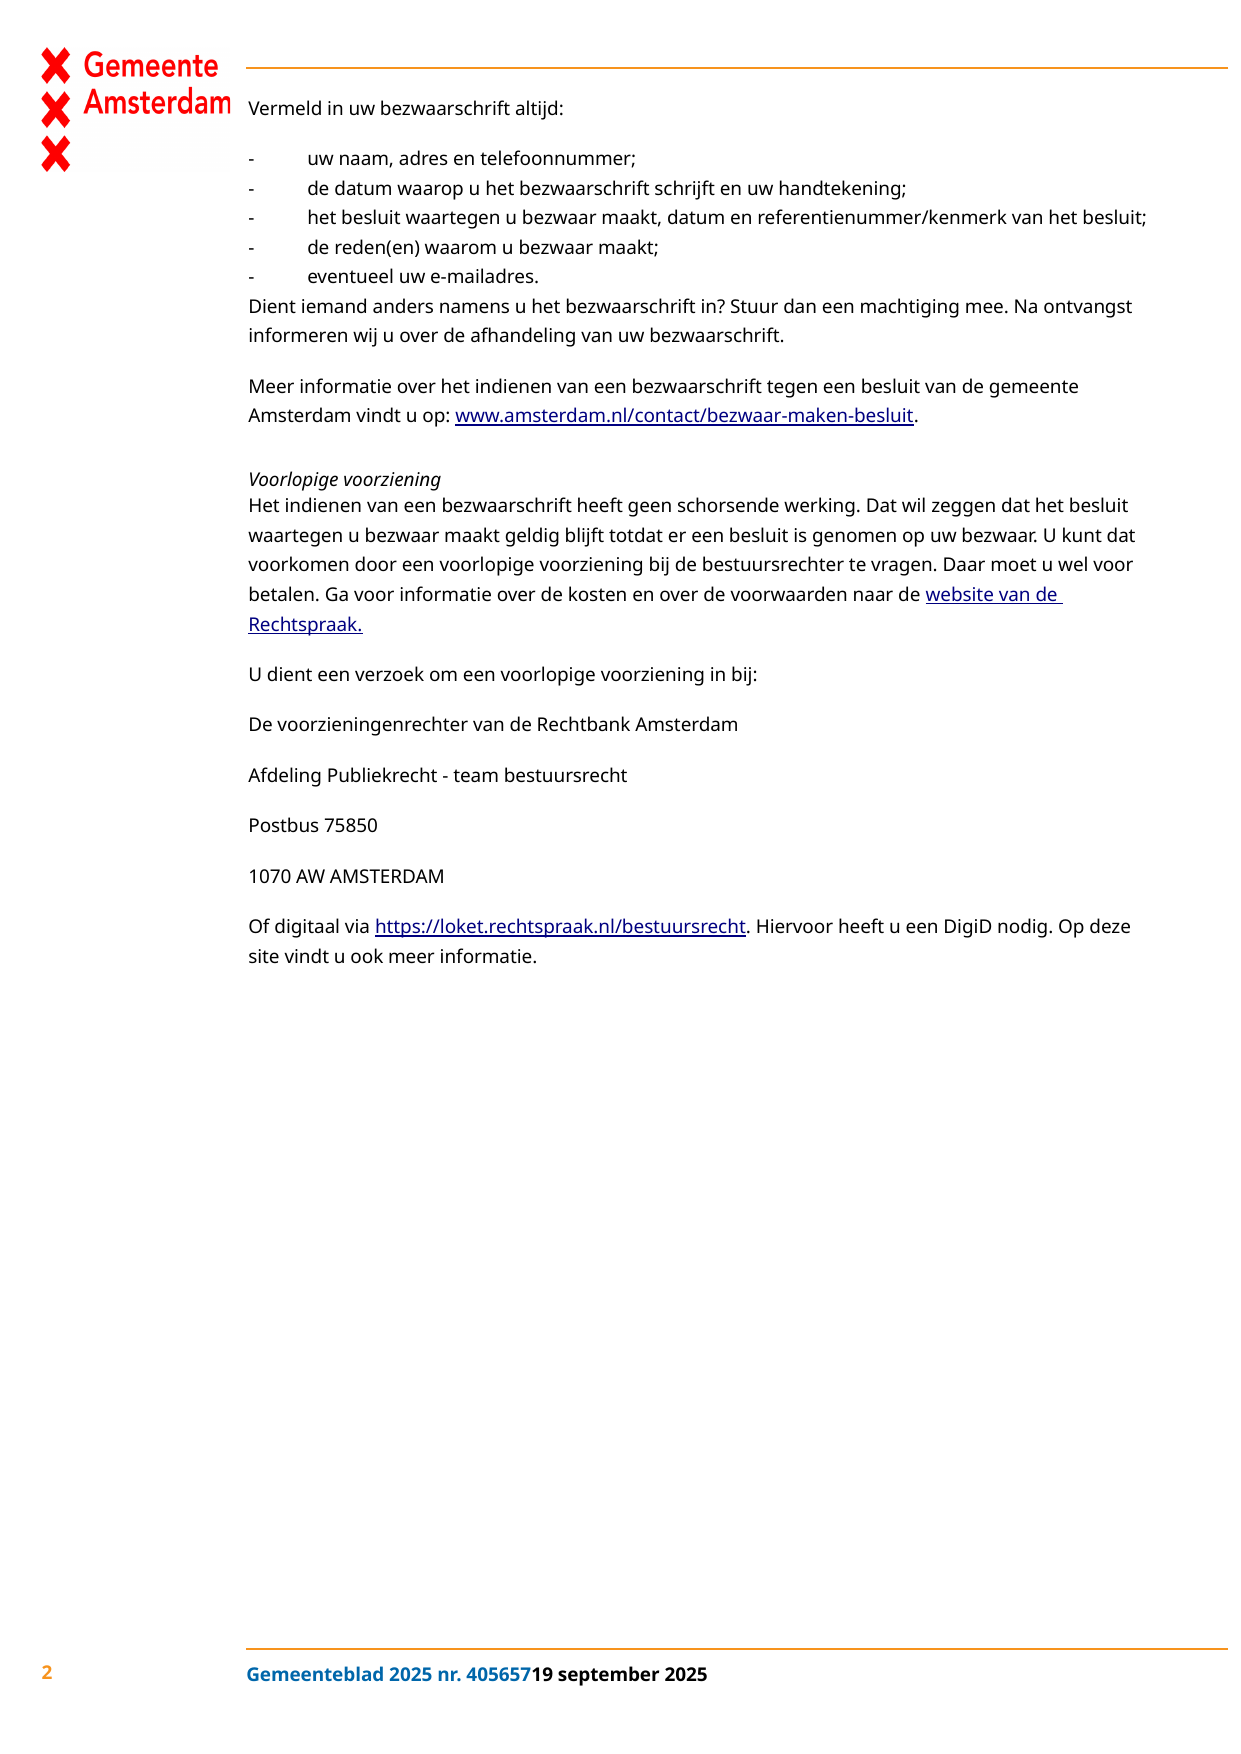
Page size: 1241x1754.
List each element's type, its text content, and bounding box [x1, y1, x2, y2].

list het besluit waartegen u bezwaar maakt, datum en referentienummer/kenmerk van het besluit; [248, 204, 1152, 230]
text 1070 AW AMSTERDAM [248, 863, 1152, 888]
text Dient iemand anders namens u het bezwaarschrift in? Stuur dan een machtiging mee. Na ontvangst informeren wij u over de afhandeling van uw bezwaarschrift. [248, 293, 1152, 348]
picture [41, 47, 231, 172]
list de datum waarop u het bezwaarschrift schrijft en uw handtekening; [248, 175, 1152, 201]
text De voorzieningenrechter van de Rechtbank Amsterdam [248, 712, 1152, 737]
text Vermeld in uw bezwaarschrift altijd: [248, 95, 1152, 121]
text Of digitaal via https://loket.rechtspraak.nl/bestuursrecht. Hiervoor heeft u een DigiD nodig. Op deze site vindt u ook meer informatie. [248, 913, 1152, 968]
text Voorlopige voorziening [248, 467, 1152, 492]
text Meer informatie over het indienen van een bezwaarschrift tegen een besluit van de gemeente Amsterdam vindt u op: www.amsterdam.nl/contact/bezwaar-maken-besluit. [248, 373, 1152, 428]
text Afdeling Publiekrecht - team bestuursrecht [248, 762, 1152, 788]
list uw naam, adres en telefoonnummer; [248, 145, 1152, 171]
list de reden(en) waarom u bezwaar maakt; [248, 234, 1152, 260]
text Het indienen van een bezwaarschrift heeft geen schorsende werking. Dat wil zeggen dat het besluit waartegen u bezwaar maakt geldig blijft totdat er een besluit is genomen op uw bezwaar. U kunt dat voorkomen door een voorlopige voorziening bij de bestuursrechter te vragen. Daar moet u wel voor betalen. Ga voor informatie over de kosten en over de voorwaarden naar de website van de Rechtspraak. [248, 492, 1152, 636]
list eventueel uw e-mailadres. [248, 263, 1152, 289]
text Postbus 75850 [248, 812, 1152, 838]
text U dient een verzoek om een voorlopige voorziening in bij: [248, 661, 1152, 687]
